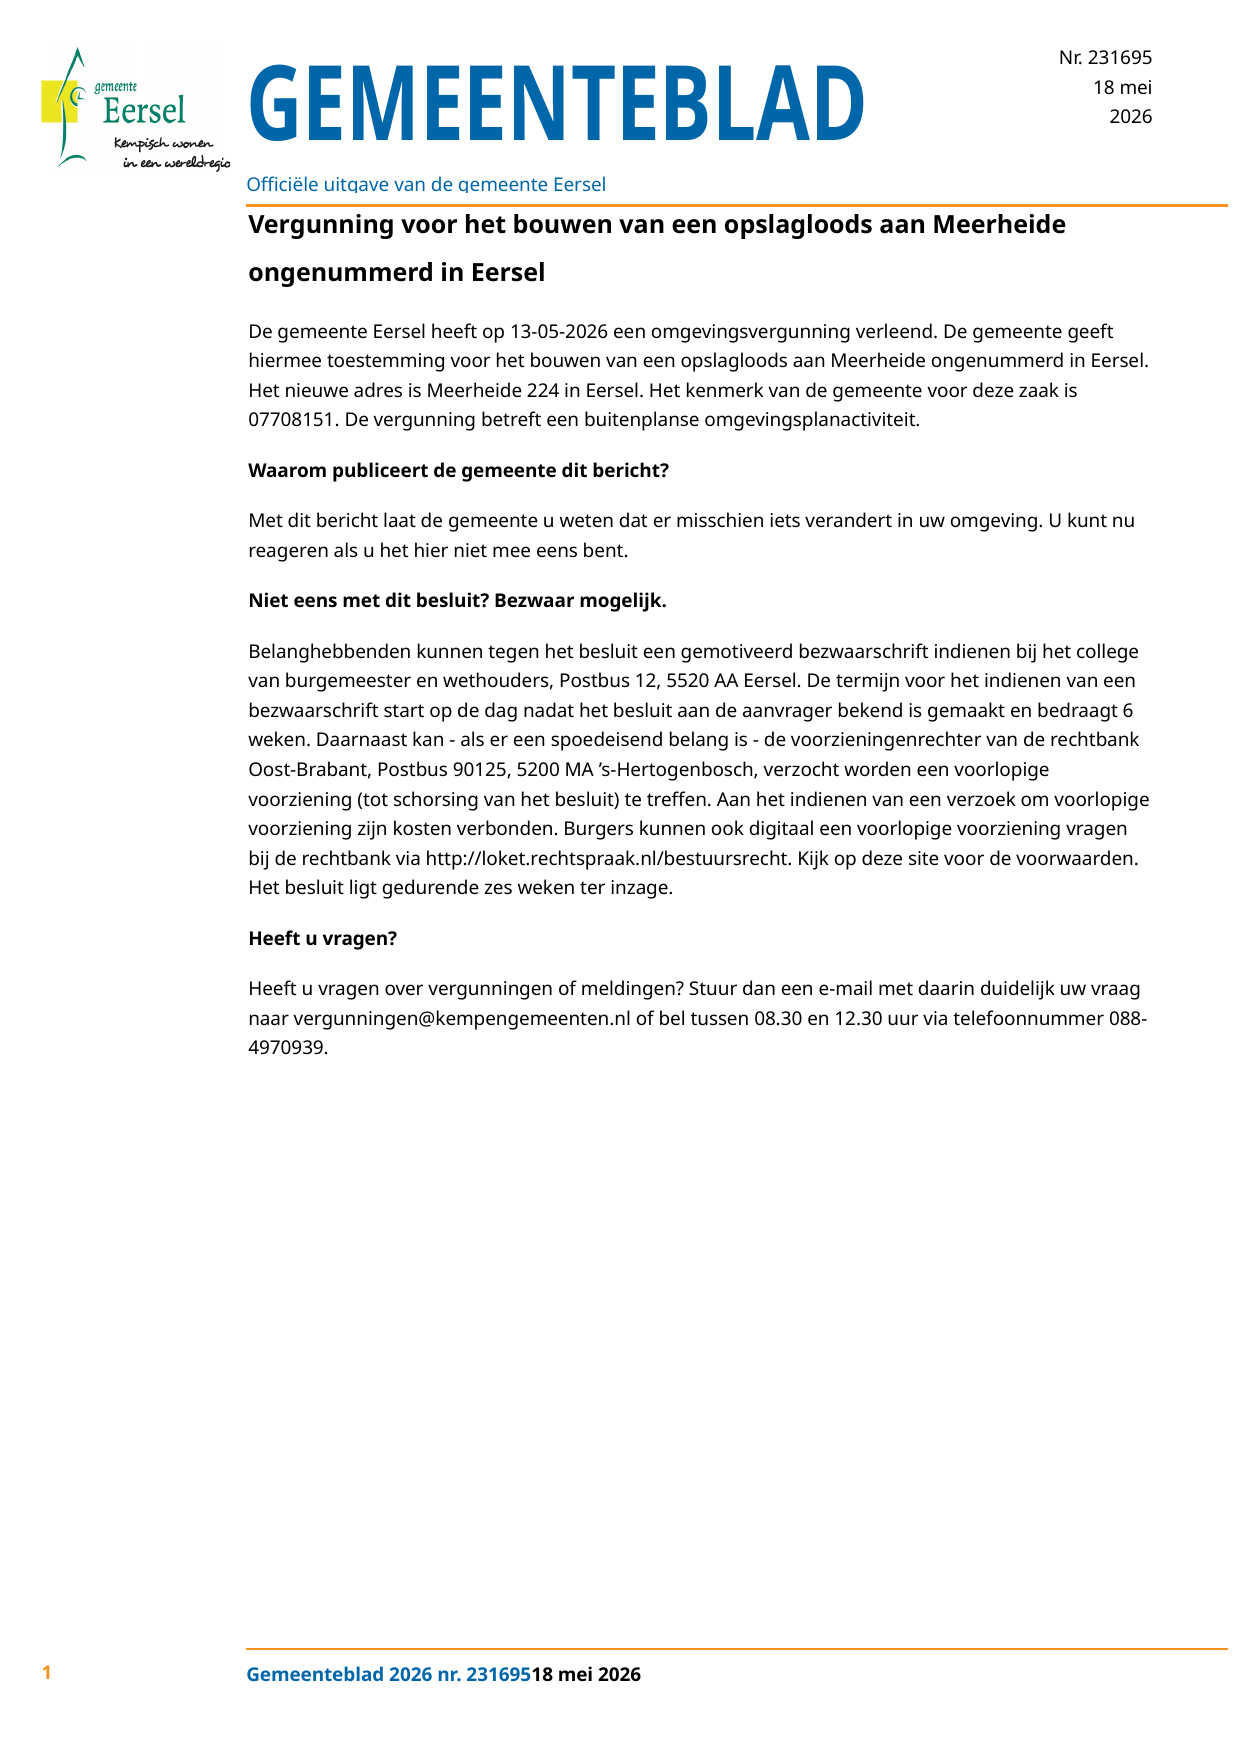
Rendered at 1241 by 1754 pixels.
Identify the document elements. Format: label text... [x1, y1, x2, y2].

text Waarom publiceert de gemeente dit bericht? [248, 457, 1152, 483]
text De gemeente Eersel heeft op 13-05-2026 een omgevingsvergunning verleend. De gemeente geeft hiermee toestemming voor het bouwen van een opslagloods aan Meerheide ongenummerd in Eersel. Het nieuwe adres is Meerheide 224 in Eersel. Het kenmerk van de gemeente voor deze zaak is 07708151. De vergunning betreft een buitenplanse omgevingsplanactiviteit. [248, 318, 1152, 432]
text Niet eens met dit besluit? Bezwaar mogelijk. [248, 587, 1152, 613]
text Belanghebbenden kunnen tegen het besluit een gemotiveerd bezwaarschrift indienen bij het college van burgemeester en wethouders, Postbus 12, 5520 AA Eersel. De termijn voor het indienen van een bezwaarschrift start op de dag nadat het besluit aan de aanvrager bekend is gemaakt en bedraagt 6 weken. Daarnaast kan - als er een spoedeisend belang is - de voorzieningenrechter van de rechtbank Oost-Brabant, Postbus 90125, 5200 MA ’s-Hertogenbosch, verzocht worden een voorlopige voorziening (tot schorsing van het besluit) te treffen. Aan het indienen van een verzoek om voorlopige voorziening zijn kosten verbonden. Burgers kunnen ook digitaal een voorlopige voorziening vragen bij de rechtbank via http://loket.rechtspraak.nl/bestuursrecht. Kijk op deze site voor de voorwaarden. Het besluit ligt gedurende zes weken ter inzage. [248, 638, 1152, 900]
text Heeft u vragen? [248, 925, 1152, 951]
text Vergunning voor het bouwen van een opslagloods aan Meerheide ongenummerd in Eersel [248, 207, 1152, 288]
picture [41, 47, 231, 172]
text Met dit bericht laat de gemeente u weten dat er misschien iets verandert in uw omgeving. U kunt nu reageren als u het hier niet mee eens bent. [248, 507, 1152, 563]
text Heeft u vragen over vergunningen of meldingen? Stuur dan een e-mail met daarin duidelijk uw vraag naar vergunningen@kempengemeenten.nl of bel tussen 08.30 en 12.30 uur via telefoonnummer 088-4970939. [248, 975, 1152, 1060]
